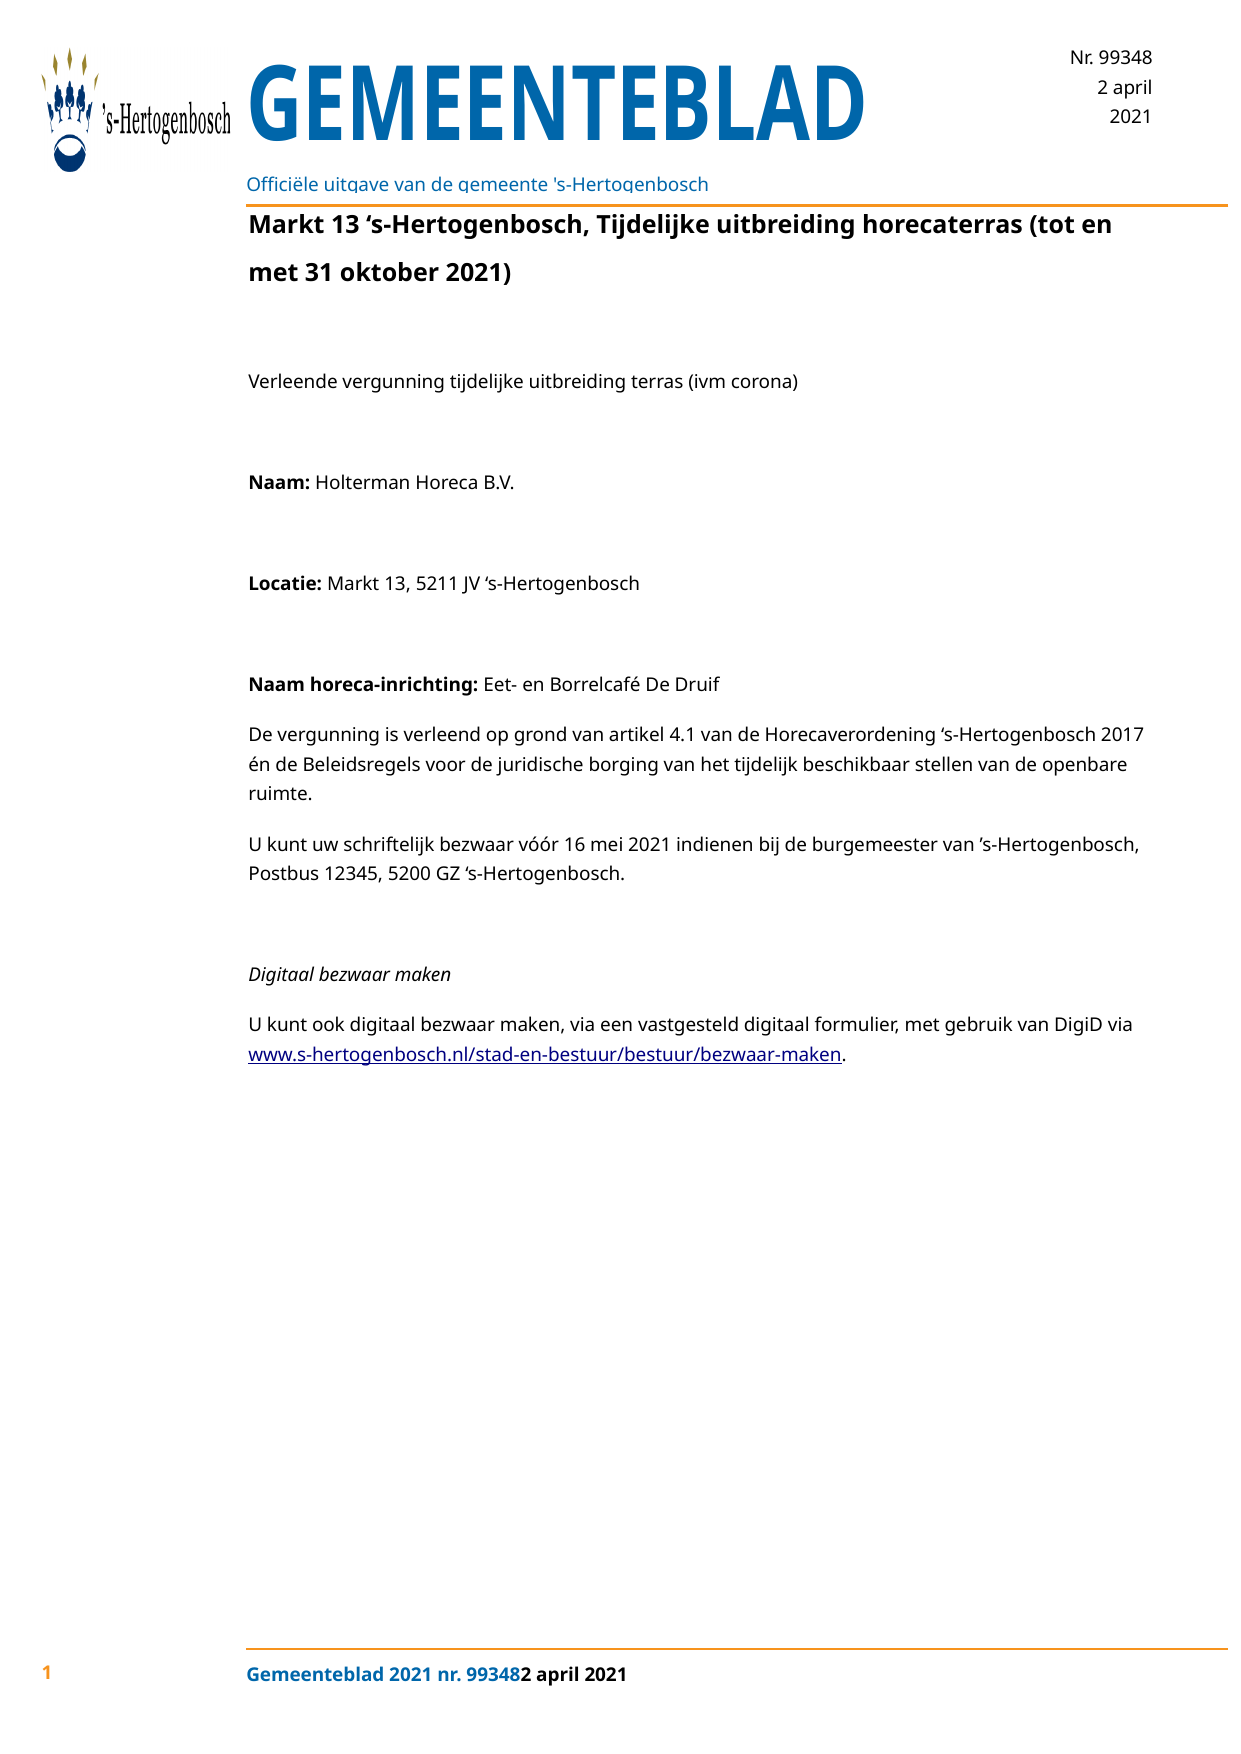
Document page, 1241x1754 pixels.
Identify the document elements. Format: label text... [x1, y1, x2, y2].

text U kunt ook digitaal bezwaar maken, via een vastgesteld digitaal formulier, met gebruik van DigiD via www.s-hertogenbosch.nl/stad-en-bestuur/bestuur/bezwaar-maken. [248, 1012, 1152, 1067]
text Verleende vergunning tijdelijke uitbreiding terras (ivm corona) [248, 368, 1152, 394]
text De vergunning is verleend op grond van artikel 4.1 van de Horecaverordening ‘s-Hertogenbosch 2017 én de Beleidsregels voor de juridische borging van het tijdelijk beschikbaar stellen van de openbare ruimte. [248, 721, 1152, 806]
picture [41, 47, 231, 172]
text Naam horeca-inrichting: Eet- en Borrelcafé De Druif [248, 671, 1152, 697]
text Naam: Holterman Horeca B.V. [248, 469, 1152, 495]
text U kunt uw schriftelijk bezwaar vóór 16 mei 2021 indienen bij de burgemeester van ’s-Hertogenbosch, Postbus 12345, 5200 GZ ‘s-Hertogenbosch. [248, 831, 1152, 886]
text Markt 13 ‘s-Hertogenbosch, Tijdelijke uitbreiding horecaterras (tot en met 31 oktober 2021) [248, 207, 1152, 288]
text Digitaal bezwaar maken [248, 961, 1152, 987]
text Locatie: Markt 13, 5211 JV ‘s-Hertogenbosch [248, 570, 1152, 596]
